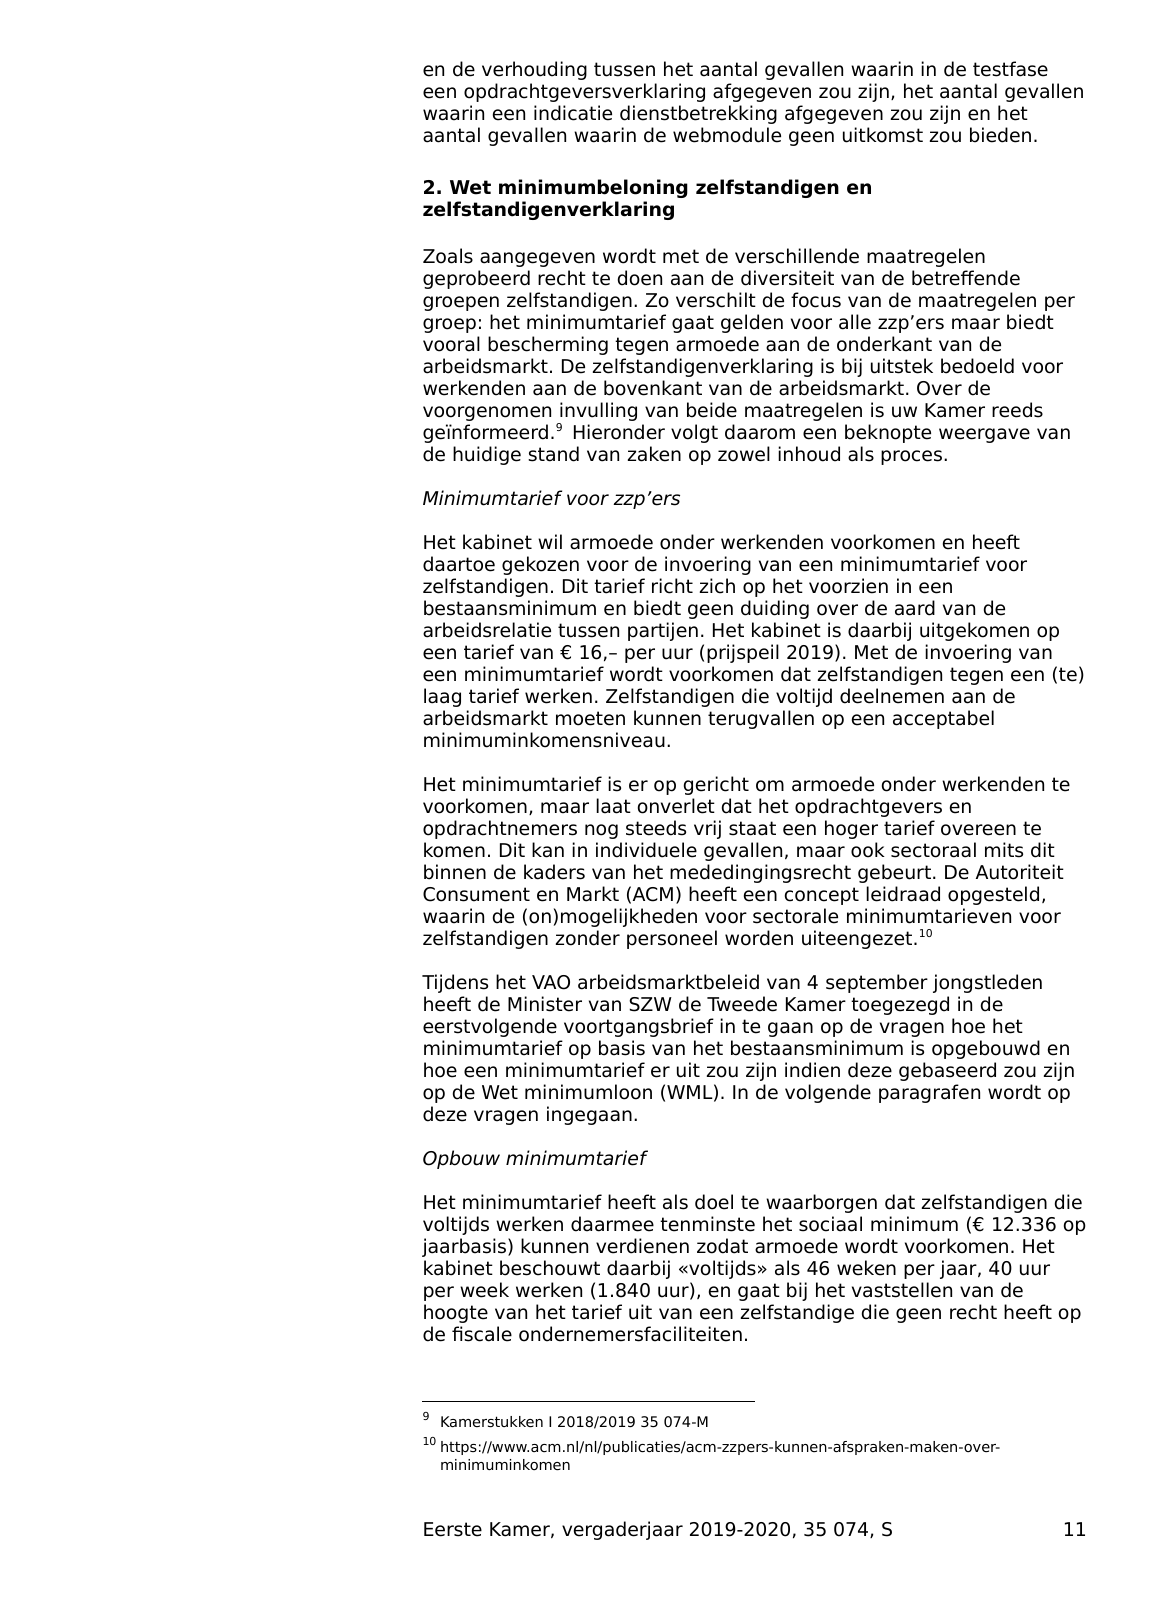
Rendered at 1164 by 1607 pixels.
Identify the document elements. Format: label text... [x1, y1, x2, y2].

subtitle 2. Wet minimumbeloning zelfstandigen en zelfstandigenverklaring [422, 177, 1087, 221]
subtitle Minimumtarief voor zzp’ers [422, 488, 1087, 510]
text Kamerstukken I 2018/2019 35 074-M [422, 1410, 1087, 1432]
text Het minimumtarief is er op gericht om armoede onder werkenden te voorkomen, maar laat onverlet dat het opdrachtgevers en opdrachtnemers nog steeds vrij staat een hoger tarief overeen te komen. Dit kan in individuele gevallen, maar ook sectoraal mits dit binnen de kaders van het mededingingsrecht gebeurt. De Autoriteit Consument en Markt (ACM) heeft een concept leidraad opgesteld, waarin de (on)mogelijkheden voor sectorale minimumtarieven voor zelfstandigen zonder personeel worden uiteengezet. [422, 774, 1087, 950]
text Zoals aangegeven wordt met de verschillende maatregelen geprobeerd recht te doen aan de diversiteit van de betreffende groepen zelfstandigen. Zo verschilt de focus van de maatregelen per groep: het minimumtarief gaat gelden voor alle zzp’ers maar biedt vooral bescherming tegen armoede aan de onderkant van de arbeidsmarkt. De zelfstandigenverklaring is bij uitstek bedoeld voor werkenden aan de bovenkant van de arbeidsmarkt. Over de voorgenomen invulling van beide maatregelen is uw Kamer reeds geïnformeerd. Hieronder volgt daarom een beknopte weergave van de huidige stand van zaken op zowel inhoud als proces. [422, 246, 1087, 466]
text Tijdens het VAO arbeidsmarktbeleid van 4 september jongstleden heeft de Minister van SZW de Tweede Kamer toegezegd in de eerstvolgende voortgangsbrief in te gaan op de vragen hoe het minimumtarief op basis van het bestaansminimum is opgebouwd en hoe een minimumtarief er uit zou zijn indien deze gebaseerd zou zijn op de Wet minimumloon (WML). In de volgende paragrafen wordt op deze vragen ingegaan. [422, 972, 1087, 1126]
subtitle Opbouw minimumtarief [422, 1148, 1087, 1170]
text Het minimumtarief heeft als doel te waarborgen dat zelfstandigen die voltijds werken daarmee tenminste het sociaal minimum (€ 12.336 op jaarbasis) kunnen verdienen zodat armoede wordt voorkomen. Het kabinet beschouwt daarbij «voltijds» als 46 weken per jaar, 40 uur per week werken (1.840 uur), en gaat bij het vaststellen van de hoogte van het tarief uit van een zelfstandige die geen recht heeft op de fiscale ondernemersfaciliteiten. [422, 1192, 1087, 1346]
text https://www.acm.nl/nl/publicaties/acm-zzpers-kunnen-afspraken-maken-over-minimuminkomen [422, 1435, 1087, 1474]
text Het kabinet wil armoede onder werkenden voorkomen en heeft daartoe gekozen voor de invoering van een minimumtarief voor zelfstandigen. Dit tarief richt zich op het voorzien in een bestaansminimum en biedt geen duiding over de aard van de arbeidsrelatie tussen partijen. Het kabinet is daarbij uitgekomen op een tarief van € 16,– per uur (prijspeil 2019). Met de invoering van een minimumtarief wordt voorkomen dat zelfstandigen tegen een (te) laag tarief werken. Zelfstandigen die voltijd deelnemen aan de arbeidsmarkt moeten kunnen terugvallen op een acceptabel minimuminkomensniveau. [422, 532, 1087, 752]
text en de verhouding tussen het aantal gevallen waarin in de testfase een opdrachtgeversverklaring afgegeven zou zijn, het aantal gevallen waarin een indicatie dienstbetrekking afgegeven zou zijn en het aantal gevallen waarin de webmodule geen uitkomst zou bieden. [422, 59, 1087, 147]
